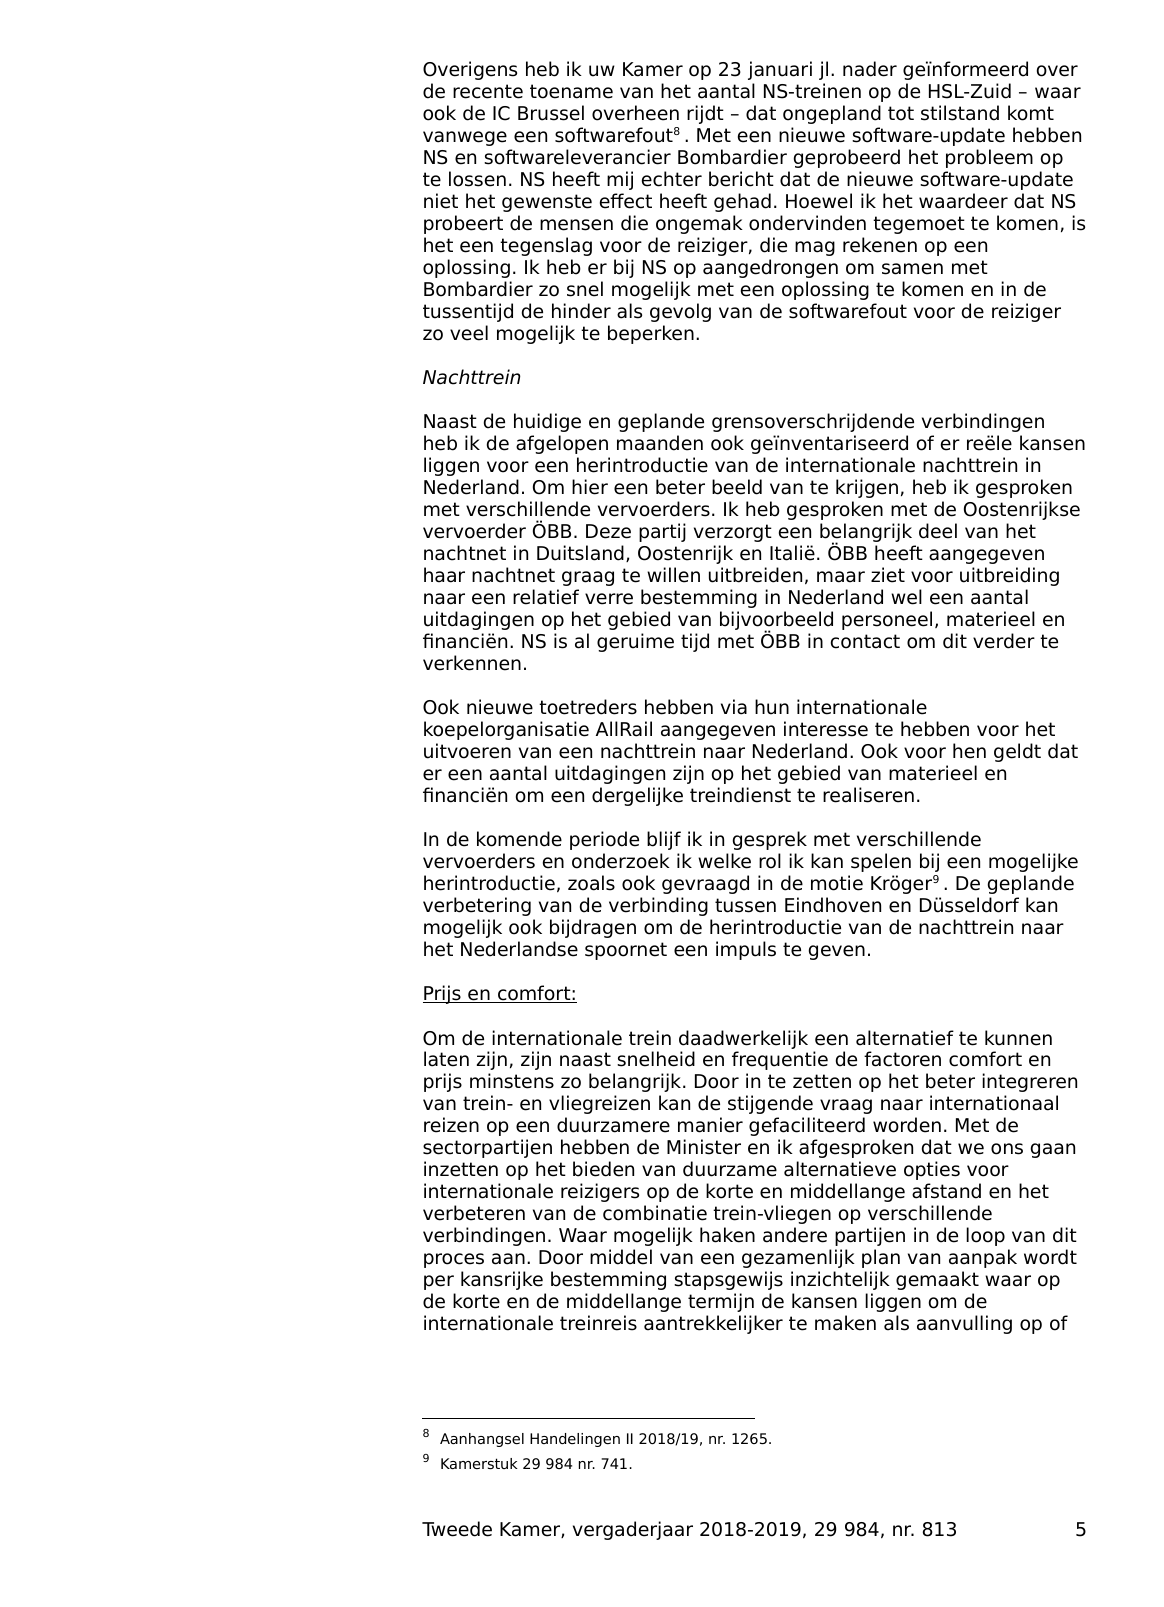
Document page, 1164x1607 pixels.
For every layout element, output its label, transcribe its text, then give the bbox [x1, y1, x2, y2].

text In de komende periode blijf ik in gesprek met verschillende vervoerders en onderzoek ik welke rol ik kan spelen bij een mogelijke herintroductie, zoals ook gevraagd in de motie Kröger. De geplande verbetering van de verbinding tussen Eindhoven en Düsseldorf kan mogelijk ook bijdragen om de herintroductie van de nachttrein naar het Nederlandse spoornet een impuls te geven. [422, 829, 1087, 961]
text Om de internationale trein daadwerkelijk een alternatief te kunnen laten zijn, zijn naast snelheid en frequentie de factoren comfort en prijs minstens zo belangrijk. Door in te zetten op het beter integreren van trein- en vliegreizen kan de stijgende vraag naar internationaal reizen op een duurzamere manier gefaciliteerd worden. Met de sectorpartijen hebben de Minister en ik afgesproken dat we ons gaan inzetten op het bieden van duurzame alternatieve opties voor internationale reizigers op de korte en middellange afstand en het verbeteren van de combinatie trein-vliegen op verschillende verbindingen. Waar mogelijk haken andere partijen in de loop van dit proces aan. Door middel van een gezamenlijk plan van aanpak wordt per kansrijke bestemming stapsgewijs inzichtelijk gemaakt waar op de korte en de middellange termijn de kansen liggen om de internationale treinreis aantrekkelijker te maken als aanvulling op of [422, 1027, 1087, 1335]
text Ook nieuwe toetreders hebben via hun internationale koepelorganisatie AllRail aangegeven interesse te hebben voor het uitvoeren van een nachttrein naar Nederland. Ook voor hen geldt dat er een aantal uitdagingen zijn op het gebied van materieel en financiën om een dergelijke treindienst te realiseren. [422, 697, 1087, 807]
text Overigens heb ik uw Kamer op 23 januari jl. nader geïnformeerd over de recente toename van het aantal NS-treinen op de HSL-Zuid – waar ook de IC Brussel overheen rijdt – dat ongepland tot stilstand komt vanwege een softwarefout. Met een nieuwe software-update hebben NS en softwareleverancier Bombardier geprobeerd het probleem op te lossen. NS heeft mij echter bericht dat de nieuwe software-update niet het gewenste effect heeft gehad. Hoewel ik het waardeer dat NS probeert de mensen die ongemak ondervinden tegemoet te komen, is het een tegenslag voor de reiziger, die mag rekenen op een oplossing. Ik heb er bij NS op aangedrongen om samen met Bombardier zo snel mogelijk met een oplossing te komen en in de tussentijd de hinder als gevolg van de softwarefout voor de reiziger zo veel mogelijk te beperken. [422, 59, 1087, 345]
text Naast de huidige en geplande grensoverschrijdende verbindingen heb ik de afgelopen maanden ook geïnventariseerd of er reële kansen liggen voor een herintroductie van de internationale nachttrein in Nederland. Om hier een beter beeld van te krijgen, heb ik gesproken met verschillende vervoerders. Ik heb gesproken met de Oostenrijkse vervoerder ÖBB. Deze partij verzorgt een belangrijk deel van het nachtnet in Duitsland, Oostenrijk en Italië. ÖBB heeft aangegeven haar nachtnet graag te willen uitbreiden, maar ziet voor uitbreiding naar een relatief verre bestemming in Nederland wel een aantal uitdagingen op het gebied van bijvoorbeeld personeel, materieel en financiën. NS is al geruime tijd met ÖBB in contact om dit verder te verkennen. [422, 411, 1087, 675]
subtitle Nachttrein [422, 367, 1087, 389]
text Kamerstuk 29 984 nr. 741. [422, 1452, 1087, 1474]
text Aanhangsel Handelingen II 2018/19, nr. 1265. [422, 1427, 1087, 1449]
subtitle Prijs en comfort: [422, 983, 1087, 1005]
